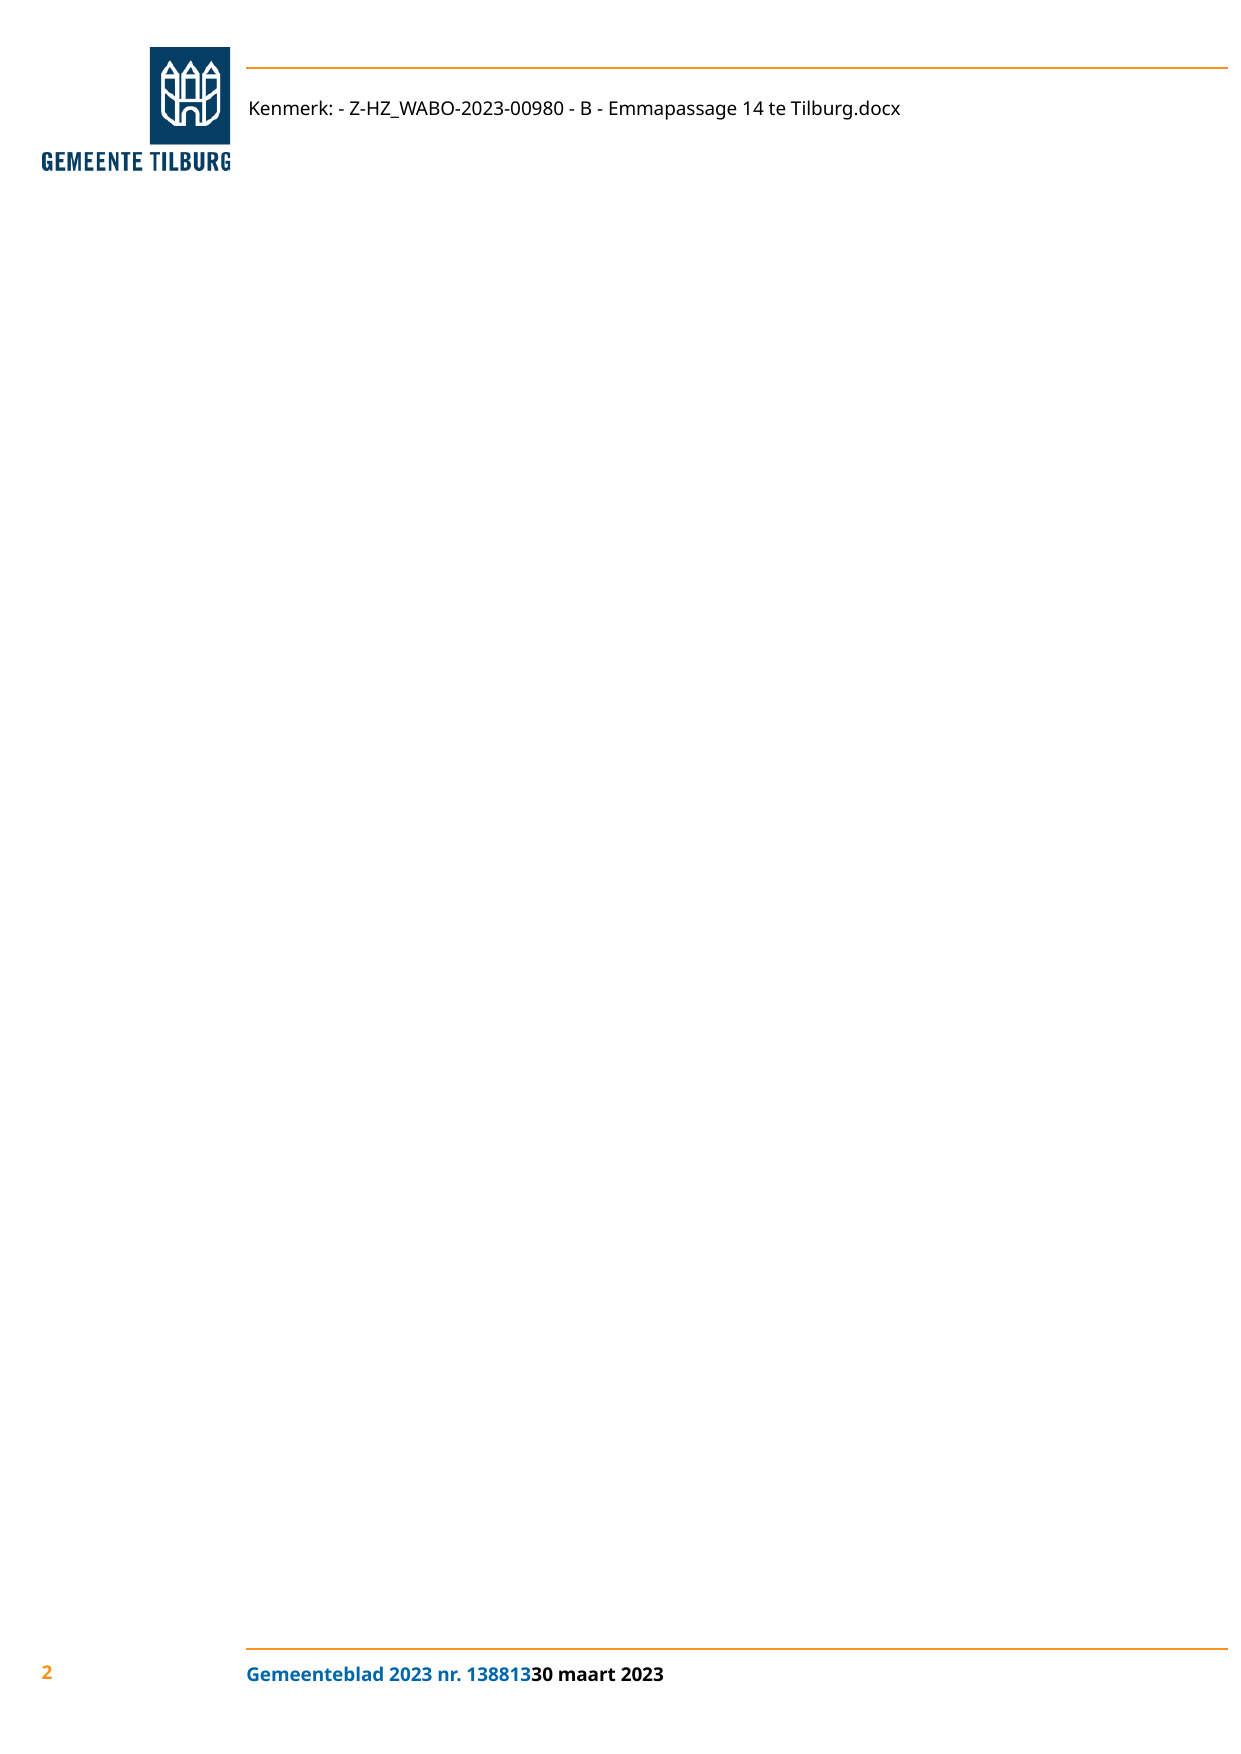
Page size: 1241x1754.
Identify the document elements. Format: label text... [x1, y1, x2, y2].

picture [41, 47, 231, 172]
text Kenmerk: - Z-HZ_WABO-2023-00980 - B - Emmapassage 14 te Tilburg.docx [248, 95, 1152, 121]
